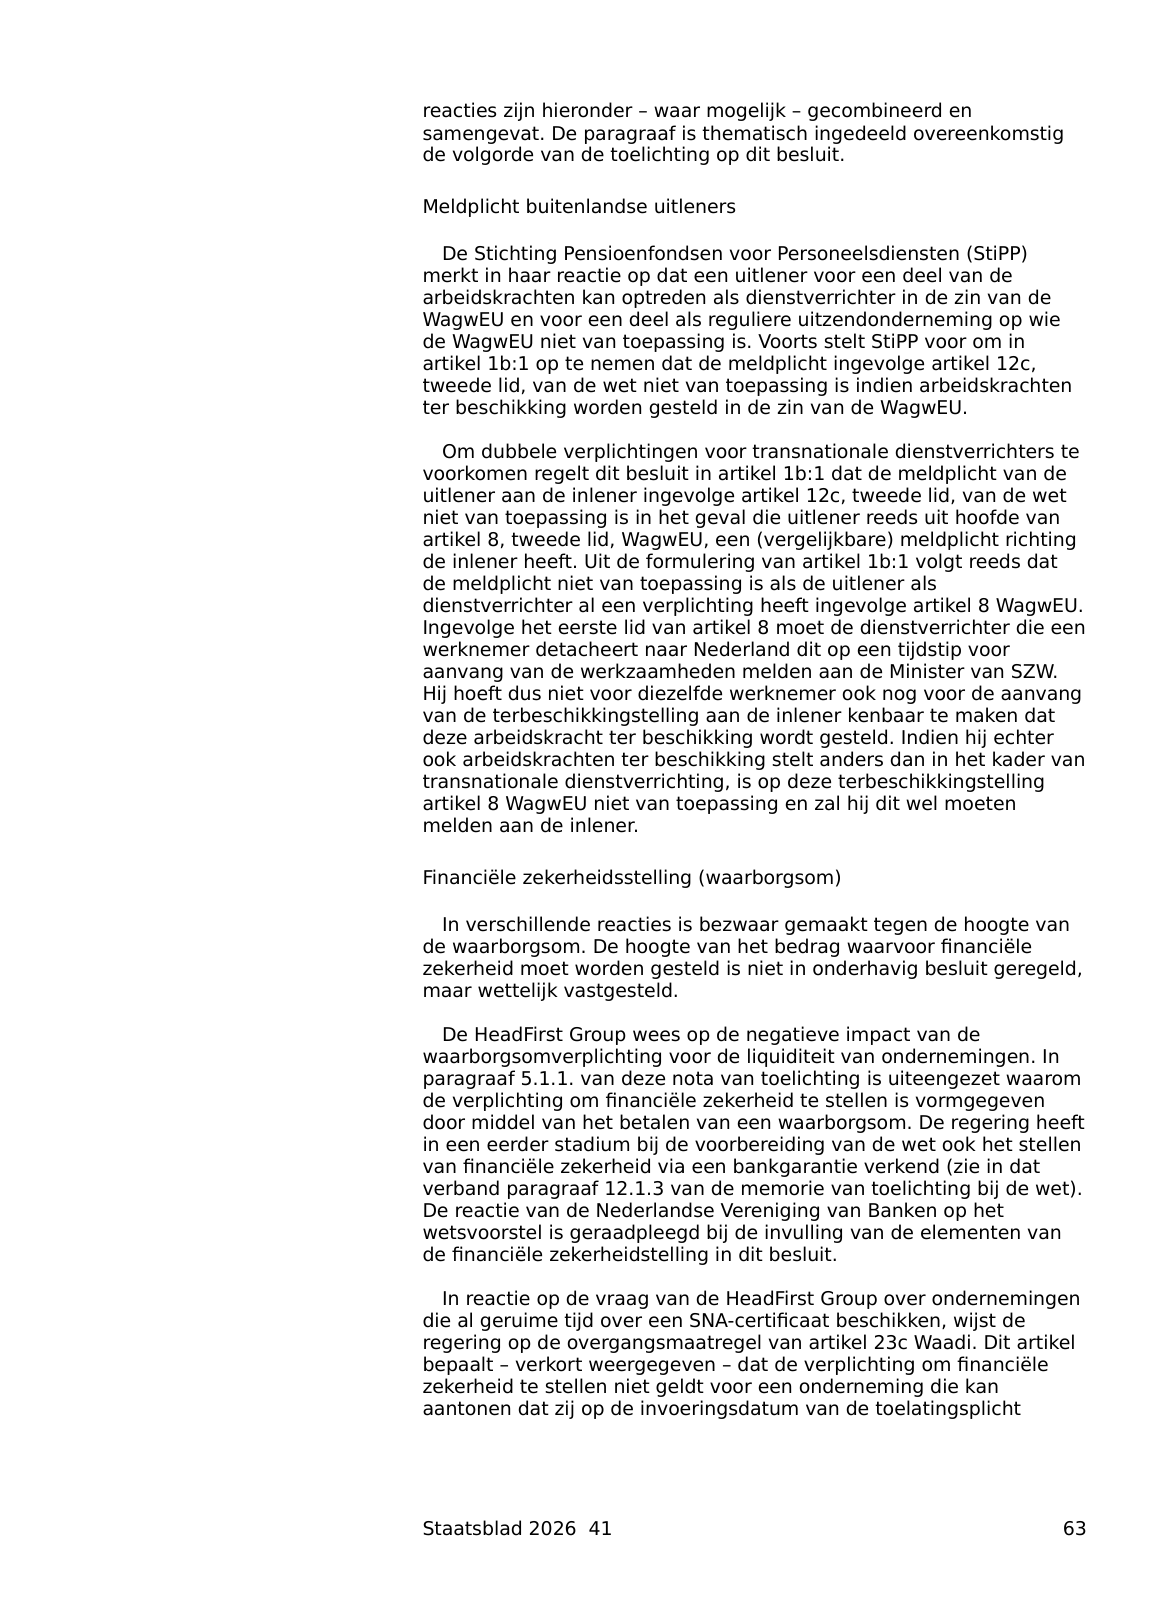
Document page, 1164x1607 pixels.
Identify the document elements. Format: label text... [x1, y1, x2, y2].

subtitle Financiële zekerheidsstelling (waarborgsom) [422, 867, 1087, 889]
text reacties zijn hieronder – waar mogelijk – gecombineerd en samengevat. De paragraaf is thematisch ingedeeld overeenkomstig de volgorde van de toelichting op dit besluit. [422, 100, 1087, 166]
text De Stichting Pensioenfondsen voor Personeelsdiensten (StiPP) merkt in haar reactie op dat een uitlener voor een deel van de arbeidskrachten kan optreden als dienstverrichter in de zin van de WagwEU en voor een deel als reguliere uitzendonderneming op wie de WagwEU niet van toepassing is. Voorts stelt StiPP voor om in artikel 1b:1 op te nemen dat de meldplicht ingevolge artikel 12c, tweede lid, van de wet niet van toepassing is indien arbeidskrachten ter beschikking worden gesteld in de zin van de WagwEU. [422, 243, 1087, 419]
text In verschillende reacties is bezwaar gemaakt tegen de hoogte van de waarborgsom. De hoogte van het bedrag waarvoor financiële zekerheid moet worden gesteld is niet in onderhavig besluit geregeld, maar wettelijk vastgesteld. [422, 914, 1087, 1002]
text In reactie op de vraag van de HeadFirst Group over ondernemingen die al geruime tijd over een SNA-certificaat beschikken, wijst de regering op de overgangsmaatregel van artikel 23c Waadi. Dit artikel bepaalt – verkort weergegeven – dat de verplichting om financiële zekerheid te stellen niet geldt voor een onderneming die kan aantonen dat zij op de invoeringsdatum van de toelatingsplicht [422, 1288, 1087, 1420]
subtitle Meldplicht buitenlandse uitleners [422, 196, 1087, 218]
text Om dubbele verplichtingen voor transnationale dienstverrichters te voorkomen regelt dit besluit in artikel 1b:1 dat de meldplicht van de uitlener aan de inlener ingevolge artikel 12c, tweede lid, van de wet niet van toepassing is in het geval die uitlener reeds uit hoofde van artikel 8, tweede lid, WagwEU, een (vergelijkbare) meldplicht richting de inlener heeft. Uit de formulering van artikel 1b:1 volgt reeds dat de meldplicht niet van toepassing is als de uitlener als dienstverrichter al een verplichting heeft ingevolge artikel 8 WagwEU. Ingevolge het eerste lid van artikel 8 moet de dienstverrichter die een werknemer detacheert naar Nederland dit op een tijdstip voor aanvang van de werkzaamheden melden aan de Minister van SZW. Hij hoeft dus niet voor diezelfde werknemer ook nog voor de aanvang van de terbeschikkingstelling aan de inlener kenbaar te maken dat deze arbeidskracht ter beschikking wordt gesteld. Indien hij echter ook arbeidskrachten ter beschikking stelt anders dan in het kader van transnationale dienstverrichting, is op deze terbeschikkingstelling artikel 8 WagwEU niet van toepassing en zal hij dit wel moeten melden aan de inlener. [422, 441, 1087, 837]
text De HeadFirst Group wees op de negatieve impact van de waarborgsomverplichting voor de liquiditeit van ondernemingen. In paragraaf 5.1.1. van deze nota van toelichting is uiteengezet waarom de verplichting om financiële zekerheid te stellen is vormgegeven door middel van het betalen van een waarborgsom. De regering heeft in een eerder stadium bij de voorbereiding van de wet ook het stellen van financiële zekerheid via een bankgarantie verkend (zie in dat verband paragraaf 12.1.3 van de memorie van toelichting bij de wet). De reactie van de Nederlandse Vereniging van Banken op het wetsvoorstel is geraadpleegd bij de invulling van de elementen van de financiële zekerheidstelling in dit besluit. [422, 1024, 1087, 1266]
